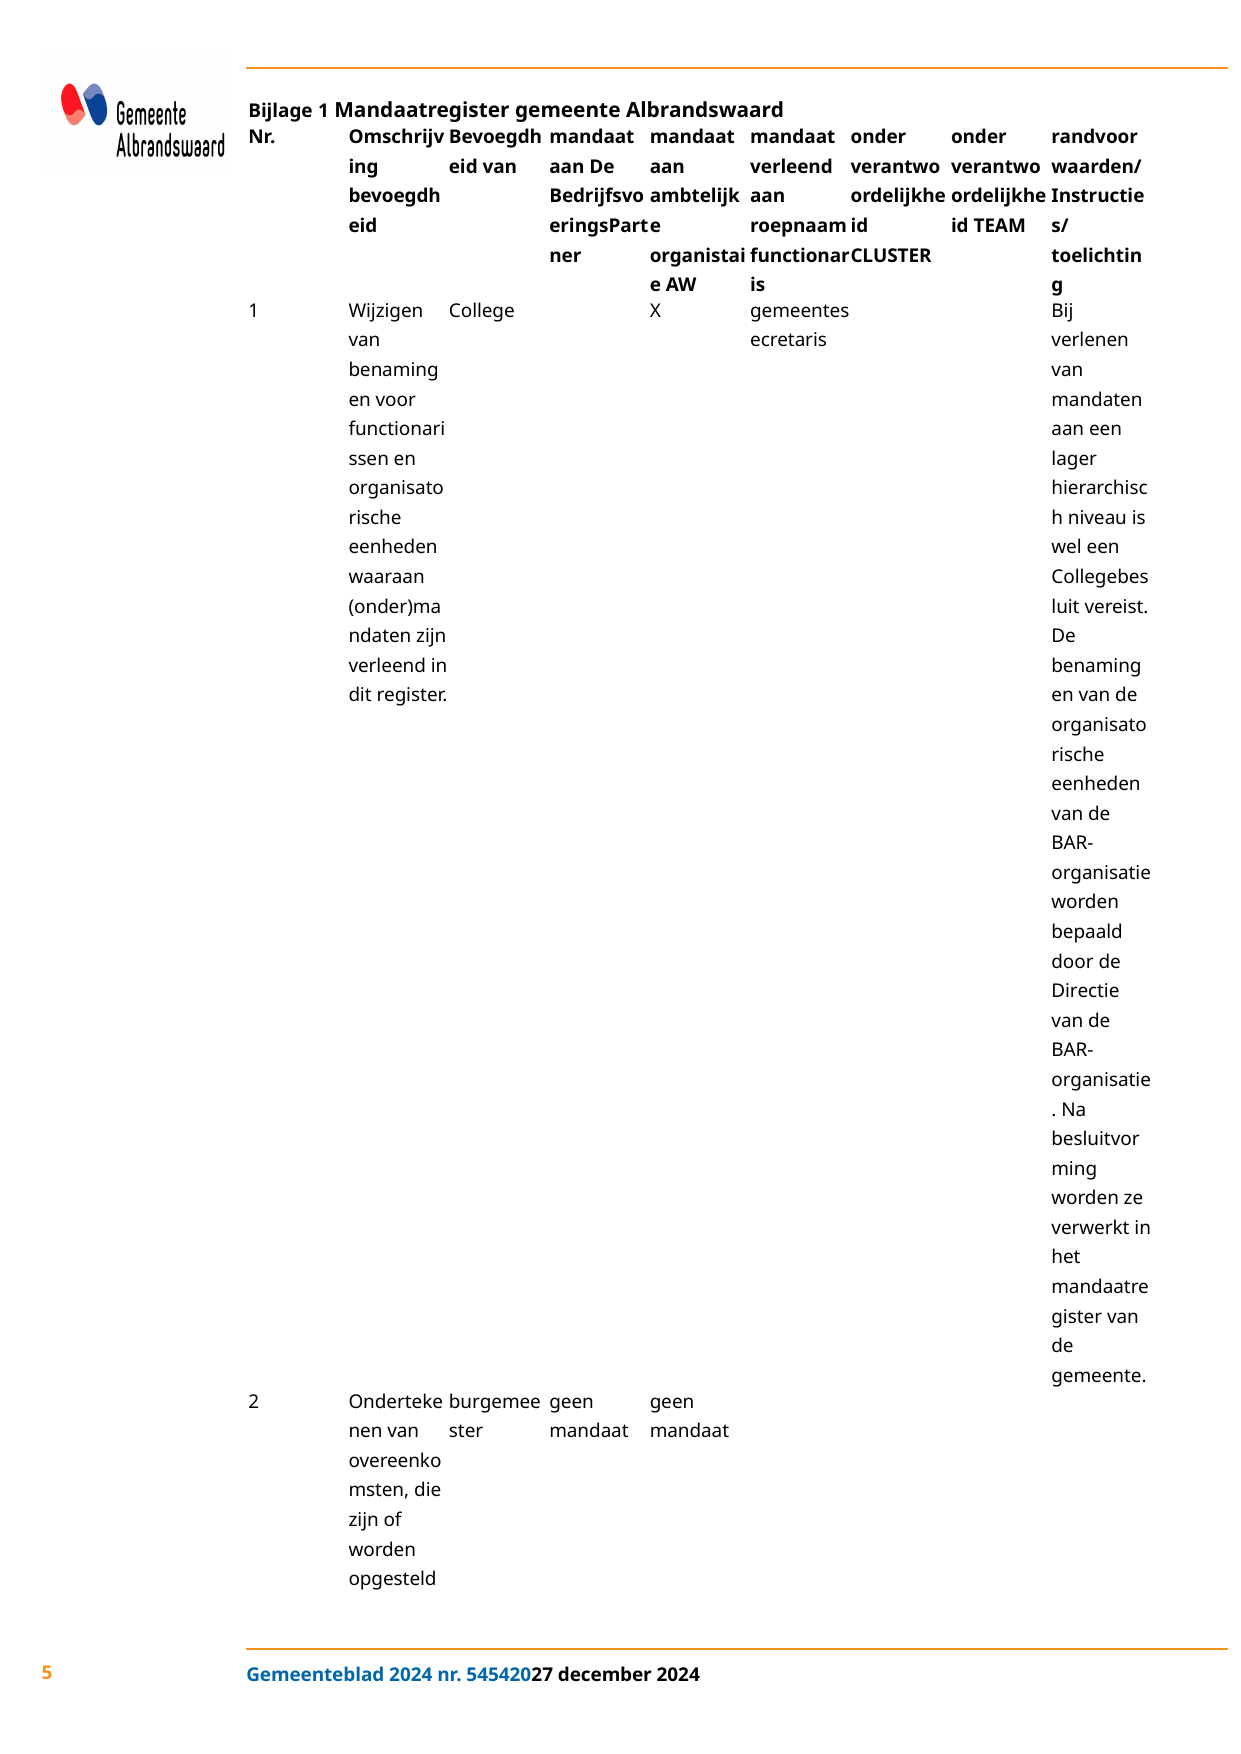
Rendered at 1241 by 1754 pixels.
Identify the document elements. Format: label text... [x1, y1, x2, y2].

table_cell [750, 1388, 850, 1591]
table_header randvoorwaarden/ Instructies/ toelichting [1051, 124, 1152, 297]
table_cell geen mandaat [549, 1388, 649, 1591]
table_cell geen mandaat [650, 1388, 750, 1591]
table_header mandaat aan ambtelijke organistaie AW [650, 124, 750, 297]
table_cell X [650, 297, 750, 1388]
text Bijlage 1 Mandaatregister gemeente Albrandswaard [248, 95, 1152, 123]
table_cell gemeentesecretaris [750, 297, 850, 1388]
table_cell Bij verlenen van mandaten aan een lager hierarchisch niveau is wel een Collegebesluit vereist. De benamingen van de organisatorische eenheden van de BAR-organisatie worden bepaald door de Directie van de BAR-organisatie. Na besluitvorming worden ze verwerkt in het mandaatregister van de gemeente. [1051, 297, 1152, 1388]
table_cell Wijzigen van benamingen voor functionarissen en organisatorische eenheden waaraan (onder)mandaten zijn verleend in dit register. [348, 297, 449, 1388]
table_cell [951, 297, 1051, 1388]
table_cell [549, 297, 649, 1388]
table_header Omschrijving bevoegdheid [348, 124, 449, 297]
table_cell College [449, 297, 549, 1388]
table_cell Ondertekenen van overeenkomsten, die zijn of worden opgesteld [348, 1388, 449, 1591]
table_header onder verantwoordelijkheid CLUSTER [850, 124, 951, 297]
table_cell 1 [248, 297, 348, 1388]
table_header Nr. [248, 124, 348, 297]
table_cell [951, 1388, 1051, 1591]
table_header Bevoegdheid van [449, 124, 549, 297]
table_cell [850, 297, 951, 1388]
table_header mandaat verleend aan roepnaam functionaris [750, 124, 850, 297]
table_cell [850, 1388, 951, 1591]
table_cell 2 [248, 1388, 348, 1591]
table_cell [1051, 1388, 1152, 1591]
table_header onder verantwoordelijkheid TEAM [951, 124, 1051, 297]
table_header mandaat aan De BedrijfsvoeringsPartner [549, 124, 649, 297]
table_cell burgemeester [449, 1388, 549, 1591]
picture [41, 47, 231, 172]
